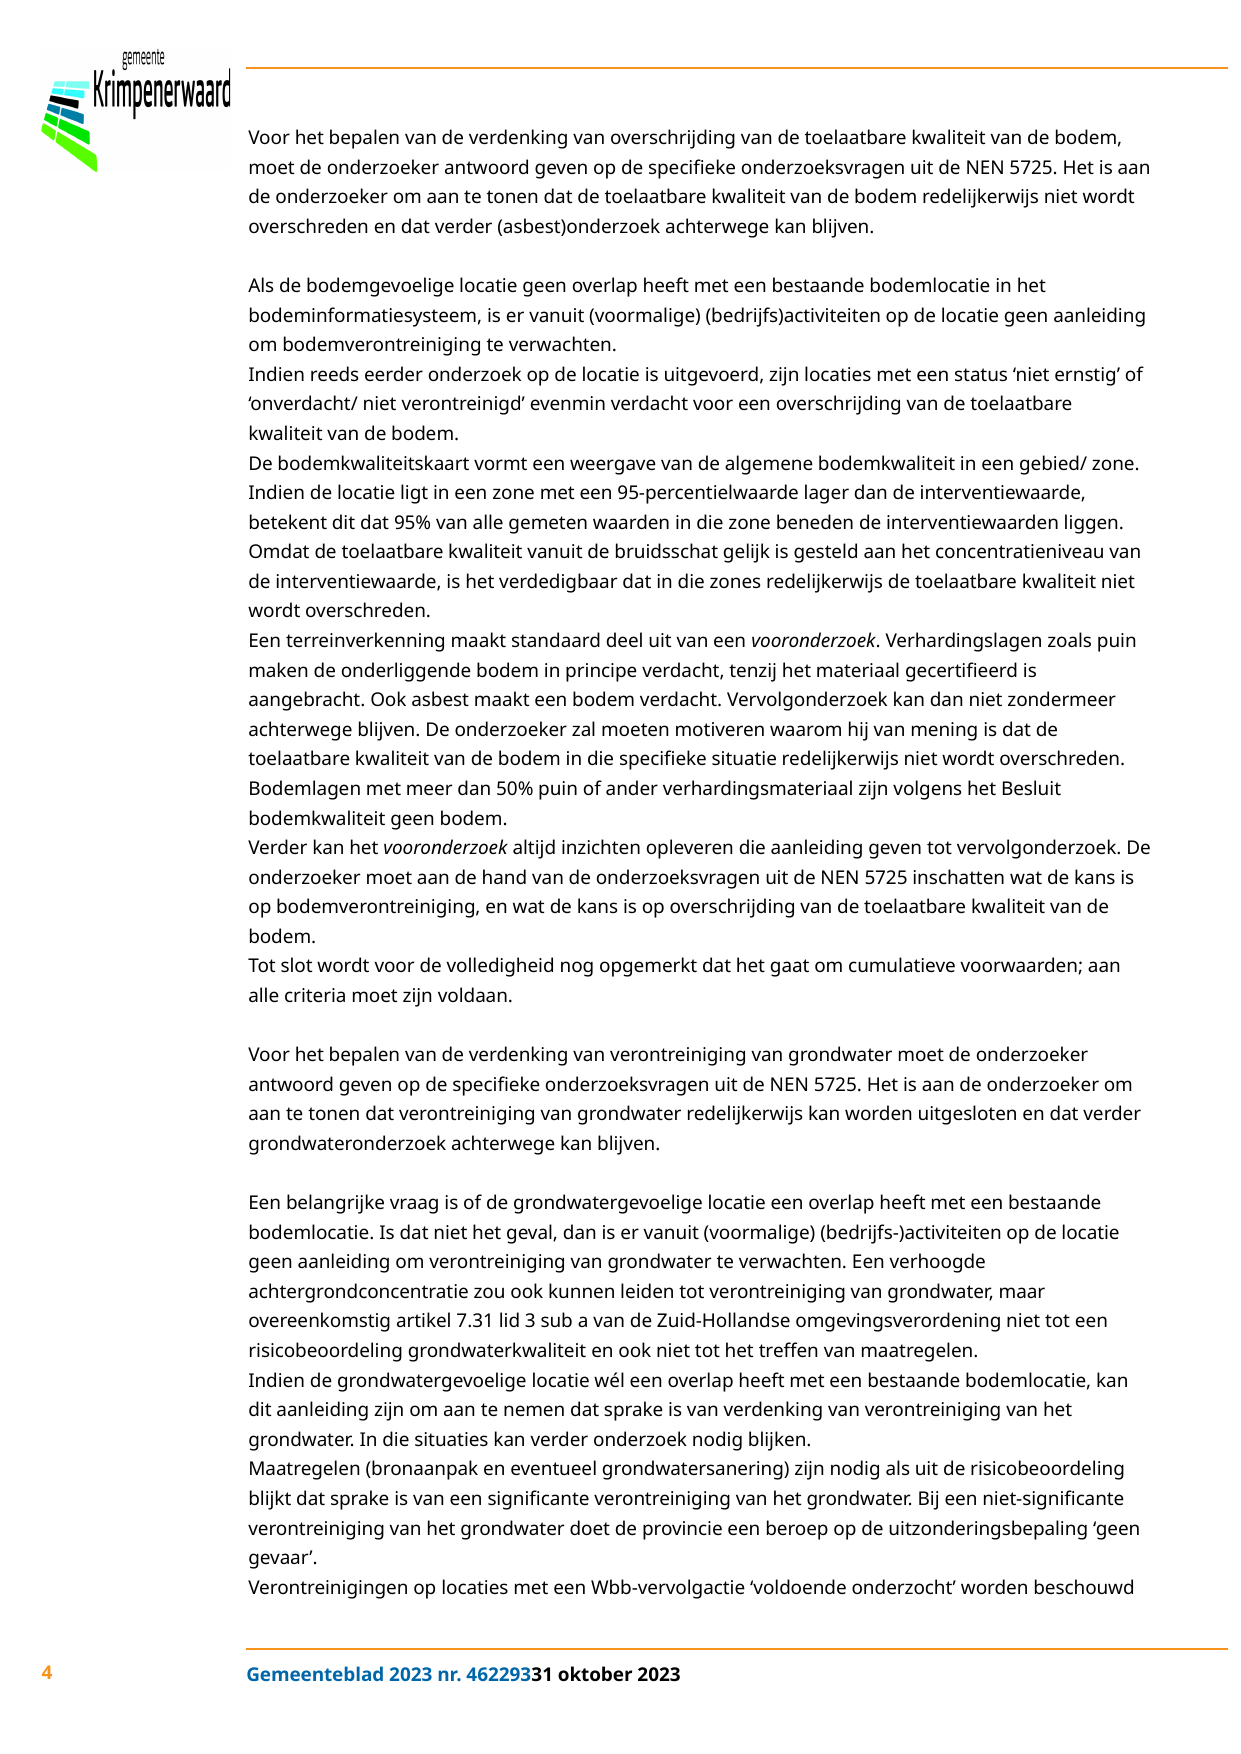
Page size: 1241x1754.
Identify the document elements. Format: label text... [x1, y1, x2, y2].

text Verder kan het vooronderzoek altijd inzichten opleveren die aanleiding geven tot vervolgonderzoek. De onderzoeker moet aan de hand van de onderzoeksvragen uit de NEN 5725 inschatten wat de kans is op bodemverontreiniging, en wat de kans is op overschrijding van de toelaatbare kwaliteit van de bodem. [248, 834, 1152, 949]
text Een terreinverkenning maakt standaard deel uit van een vooronderzoek. Verhardingslagen zoals puin maken de onderliggende bodem in principe verdacht, tenzij het materiaal gecertifieerd is aangebracht. Ook asbest maakt een bodem verdacht. Vervolgonderzoek kan dan niet zondermeer achterwege blijven. De onderzoeker zal moeten motiveren waarom hij van mening is dat de toelaatbare kwaliteit van de bodem in die specifieke situatie redelijkerwijs niet wordt overschreden. Bodemlagen met meer dan 50% puin of ander verhardingsmateriaal zijn volgens het Besluit bodemkwaliteit geen bodem. [248, 627, 1152, 831]
text Voor het bepalen van de verdenking van overschrijding van de toelaatbare kwaliteit van de bodem, moet de onderzoeker antwoord geven op de specifieke onderzoeksvragen uit de NEN 5725. Het is aan de onderzoeker om aan te tonen dat de toelaatbare kwaliteit van de bodem redelijkerwijs niet wordt overschreden en dat verder (asbest)onderzoek achterwege kan blijven. [248, 124, 1152, 239]
text De bodemkwaliteitskaart vormt een weergave van de algemene bodemkwaliteit in een gebied/ zone. Indien de locatie ligt in een zone met een 95-percentielwaarde lager dan de interventiewaarde, betekent dit dat 95% van alle gemeten waarden in die zone beneden de interventiewaarden liggen. Omdat de toelaatbare kwaliteit vanuit de bruidsschat gelijk is gesteld aan het concentratieniveau van de interventiewaarde, is het verdedigbaar dat in die zones redelijkerwijs de toelaatbare kwaliteit niet wordt overschreden. [248, 450, 1152, 623]
text Maatregelen (bronaanpak en eventueel grondwatersanering) zijn nodig als uit de risicobeoordeling blijkt dat sprake is van een significante verontreiniging van het grondwater. Bij een niet-significante verontreiniging van het grondwater doet de provincie een beroep op de uitzonderingsbepaling ‘geen gevaar’. [248, 1456, 1152, 1570]
text Verontreinigingen op locaties met een Wbb-vervolgactie ‘voldoende onderzocht’ worden beschouwd [248, 1574, 1152, 1600]
text Indien de grondwatergevoelige locatie wél een overlap heeft met een bestaande bodemlocatie, kan dit aanleiding zijn om aan te nemen dat sprake is van verdenking van verontreiniging van het grondwater. In die situaties kan verder onderzoek nodig blijken. [248, 1367, 1152, 1452]
text Voor het bepalen van de verdenking van verontreiniging van grondwater moet de onderzoeker antwoord geven op de specifieke onderzoeksvragen uit de NEN 5725. Het is aan de onderzoeker om aan te tonen dat verontreiniging van grondwater redelijkerwijs kan worden uitgesloten en dat verder grondwateronderzoek achterwege kan blijven. [248, 1041, 1152, 1156]
text Indien reeds eerder onderzoek op de locatie is uitgevoerd, zijn locaties met een status ‘niet ernstig’ of ‘onverdacht/ niet verontreinigd’ evenmin verdacht voor een overschrijding van de toelaatbare kwaliteit van de bodem. [248, 361, 1152, 446]
picture [41, 47, 231, 172]
text Een belangrijke vraag is of de grondwatergevoelige locatie een overlap heeft met een bestaande bodemlocatie. Is dat niet het geval, dan is er vanuit (voormalige) (bedrijfs-)activiteiten op de locatie geen aanleiding om verontreiniging van grondwater te verwachten. Een verhoogde achtergrondconcentratie zou ook kunnen leiden tot verontreiniging van grondwater, maar overeenkomstig artikel 7.31 lid 3 sub a van de Zuid-Hollandse omgevingsverordening niet tot een risicobeoordeling grondwaterkwaliteit en ook niet tot het treffen van maatregelen. [248, 1189, 1152, 1363]
text Als de bodemgevoelige locatie geen overlap heeft met een bestaande bodemlocatie in het bodeminformatiesysteem, is er vanuit (voormalige) (bedrijfs)activiteiten op de locatie geen aanleiding om bodemverontreiniging te verwachten. [248, 272, 1152, 357]
text Tot slot wordt voor de volledigheid nog opgemerkt dat het gaat om cumulatieve voorwaarden; aan alle criteria moet zijn voldaan. [248, 953, 1152, 1008]
